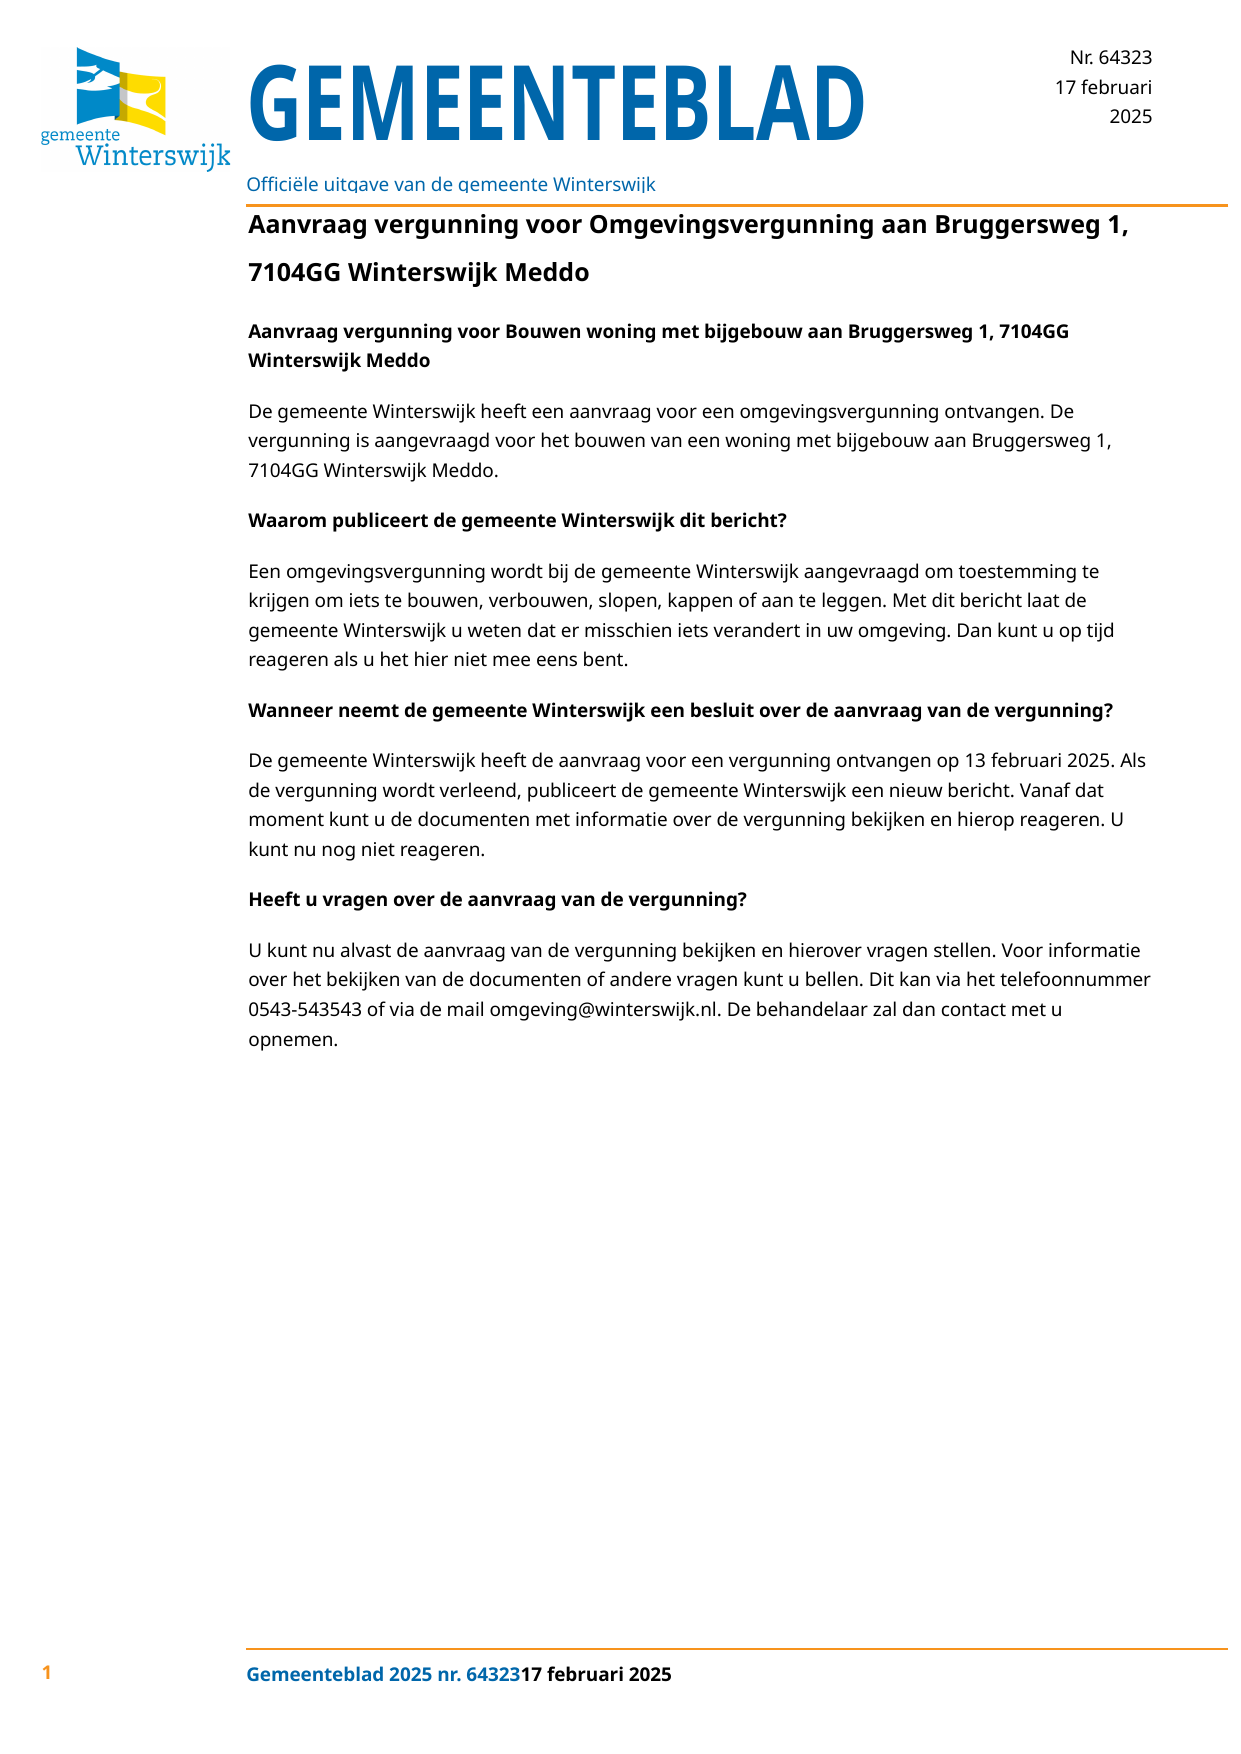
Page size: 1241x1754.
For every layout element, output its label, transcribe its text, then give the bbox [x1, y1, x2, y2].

text Waarom publiceert de gemeente Winterswijk dit bericht? [248, 507, 1152, 533]
picture [41, 47, 231, 172]
text Wanneer neemt de gemeente Winterswijk een besluit over de aanvraag van de vergunning? [248, 697, 1152, 723]
text De gemeente Winterswijk heeft de aanvraag voor een vergunning ontvangen op 13 februari 2025. Als de vergunning wordt verleend, publiceert de gemeente Winterswijk een nieuw bericht. Vanaf dat moment kunt u de documenten met informatie over de vergunning bekijken en hierop reageren. U kunt nu nog niet reageren. [248, 747, 1152, 862]
text Heeft u vragen over de aanvraag van de vergunning? [248, 887, 1152, 912]
picture [225, 153, 231, 162]
text Aanvraag vergunning voor Omgevingsvergunning aan Bruggersweg 1, 7104GG Winterswijk Meddo [248, 207, 1152, 288]
text U kunt nu alvast de aanvraag van de vergunning bekijken en hierover vragen stellen. Voor informatie over het bekijken van de documenten of andere vragen kunt u bellen. Dit kan via het telefoonnummer 0543-543543 of via de mail omgeving@winterswijk.nl. De behandelaar zal dan contact met u opnemen. [248, 937, 1152, 1052]
text Aanvraag vergunning voor Bouwen woning met bijgebouw aan Bruggersweg 1, 7104GG Winterswijk Meddo [248, 318, 1152, 373]
text De gemeente Winterswijk heeft een aanvraag voor een omgevingsvergunning ontvangen. De vergunning is aangevraagd voor het bouwen van een woning met bijgebouw aan Bruggersweg 1, 7104GG Winterswijk Meddo. [248, 398, 1152, 483]
text Een omgevingsvergunning wordt bij de gemeente Winterswijk aangevraagd om toestemming te krijgen om iets te bouwen, verbouwen, slopen, kappen of aan te leggen. Met dit bericht laat de gemeente Winterswijk u weten dat er misschien iets verandert in uw omgeving. Dan kunt u op tijd reageren als u het hier niet mee eens bent. [248, 558, 1152, 672]
